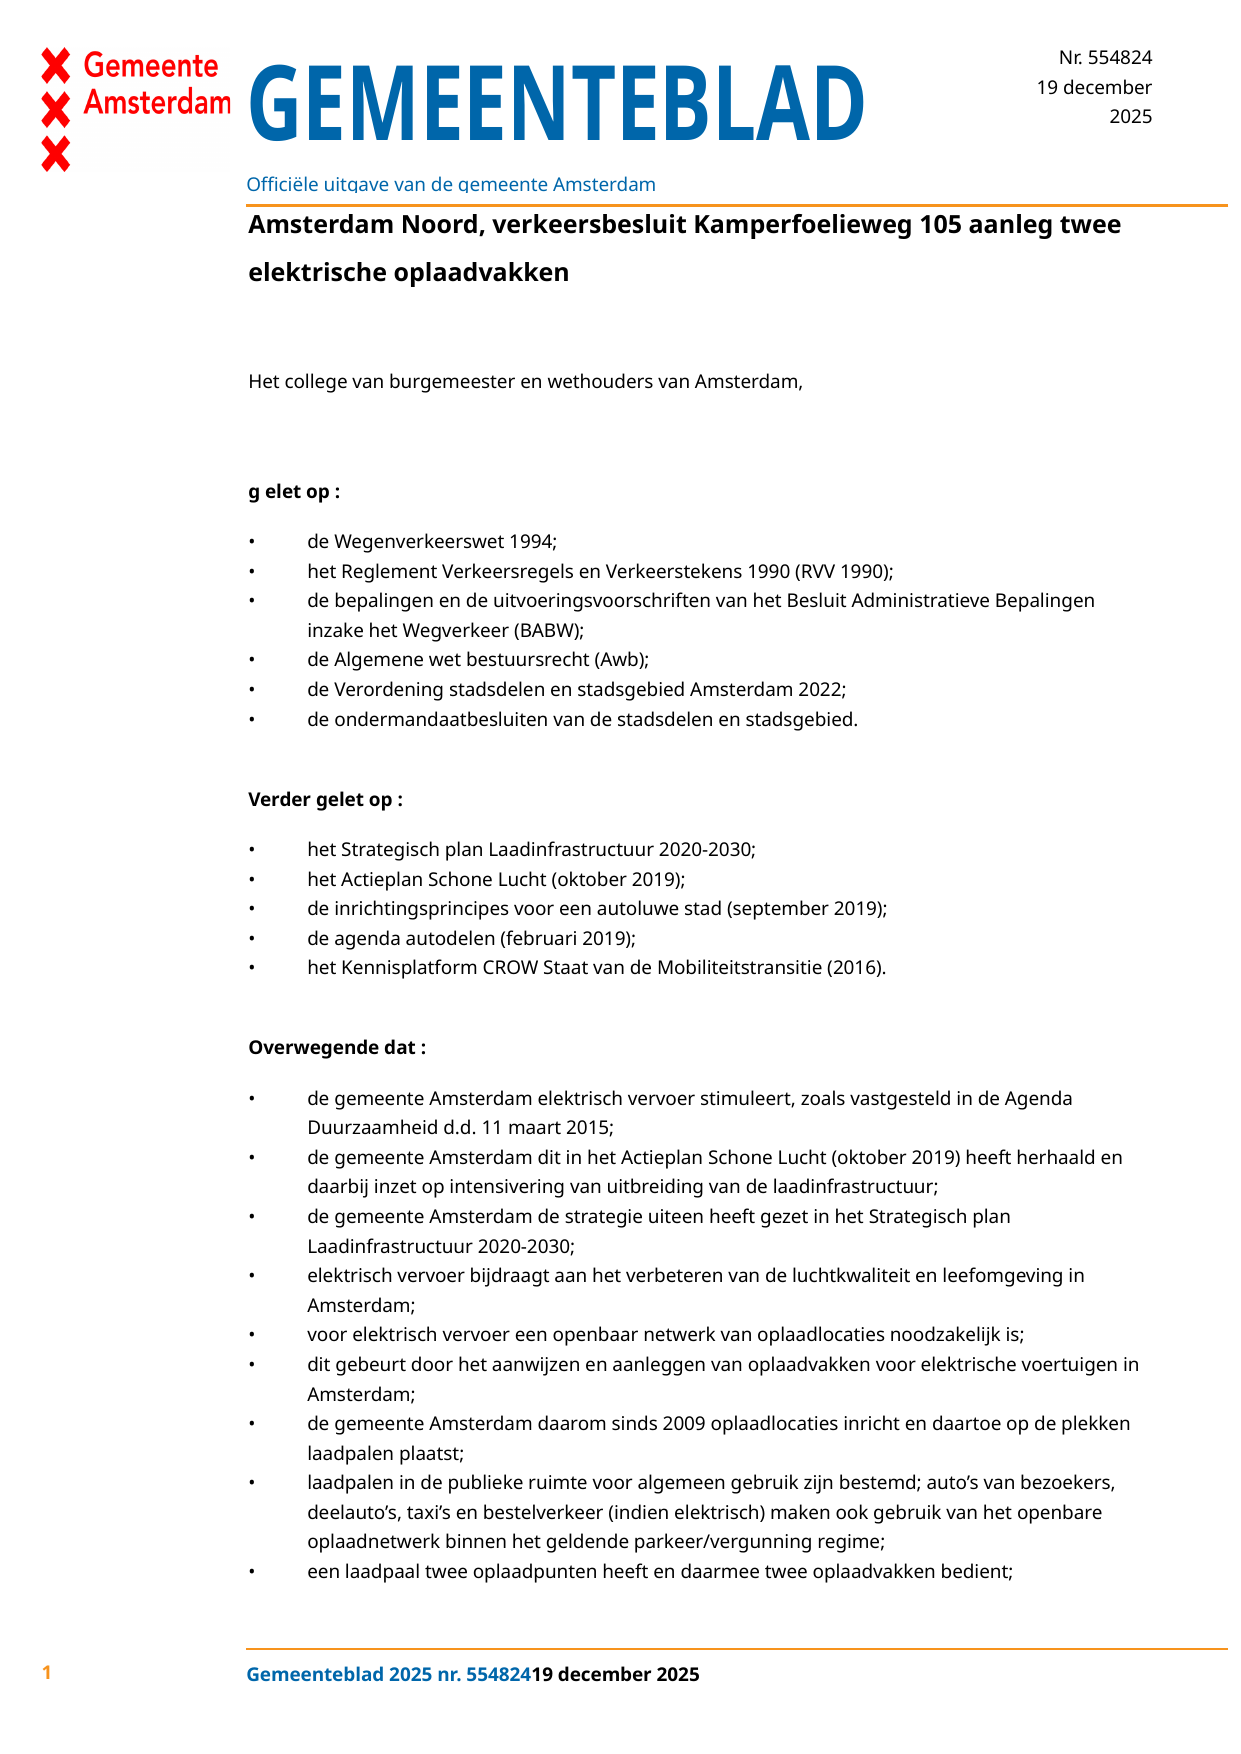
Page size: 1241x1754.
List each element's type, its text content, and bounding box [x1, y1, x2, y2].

list laadpalen in de publieke ruimte voor algemeen gebruik zijn bestemd; auto’s van bezoekers, deelauto’s, taxi’s en bestelverkeer (indien elektrisch) maken ook gebruik van het openbare oplaadnetwerk binnen het geldende parkeer/vergunning regime; [248, 1469, 1152, 1554]
list de Algemene wet bestuursrecht (Awb); [248, 647, 1152, 672]
text Overwegende dat : [248, 1034, 1152, 1060]
list elektrisch vervoer bijdraagt aan het verbeteren van de luchtkwaliteit en leefomgeving in Amsterdam; [248, 1262, 1152, 1318]
list het Reglement Verkeersregels en Verkeerstekens 1990 (RVV 1990); [248, 558, 1152, 583]
picture [41, 47, 231, 172]
list de Verordening stadsdelen en stadsgebied Amsterdam 2022; [248, 676, 1152, 702]
list de gemeente Amsterdam dit in het Actieplan Schone Lucht (oktober 2019) heeft herhaald en daarbij inzet op intensivering van uitbreiding van de laadinfrastructuur; [248, 1144, 1152, 1199]
text Amsterdam Noord, verkeersbesluit Kamperfoelieweg 105 aanleg twee elektrische oplaadvakken [248, 207, 1152, 288]
text g elet op : [248, 478, 1152, 503]
text Verder gelet op : [248, 786, 1152, 811]
list de gemeente Amsterdam elektrisch vervoer stimuleert, zoals vastgesteld in de Agenda Duurzaamheid d.d. 11 maart 2015; [248, 1085, 1152, 1140]
list de bepalingen en de uitvoeringsvoorschriften van het Besluit Administratieve Bepalingen inzake het Wegverkeer (BABW); [248, 587, 1152, 643]
list het Kennisplatform CROW Staat van de Mobiliteitstransitie (2016). [248, 954, 1152, 980]
list een laadpaal twee oplaadpunten heeft en daarmee twee oplaadvakken bedient; [248, 1558, 1152, 1584]
list de ondermandaatbesluiten van de stadsdelen en stadsgebied. [248, 706, 1152, 731]
list de gemeente Amsterdam de strategie uiteen heeft gezet in het Strategisch plan Laadinfrastructuur 2020-2030; [248, 1203, 1152, 1258]
list de agenda autodelen (februari 2019); [248, 925, 1152, 951]
list de Wegenverkeerswet 1994; [248, 528, 1152, 554]
list het Strategisch plan Laadinfrastructuur 2020-2030; [248, 836, 1152, 862]
list voor elektrisch vervoer een openbaar netwerk van oplaadlocaties noodzakelijk is; [248, 1322, 1152, 1347]
text Het college van burgemeester en wethouders van Amsterdam, [248, 368, 1152, 394]
list de gemeente Amsterdam daarom sinds 2009 oplaadlocaties inricht en daartoe op de plekken laadpalen plaatst; [248, 1410, 1152, 1466]
list dit gebeurt door het aanwijzen en aanleggen van oplaadvakken voor elektrische voertuigen in Amsterdam; [248, 1351, 1152, 1406]
list het Actieplan Schone Lucht (oktober 2019); [248, 866, 1152, 891]
list de inrichtingsprincipes voor een autoluwe stad (september 2019); [248, 895, 1152, 921]
